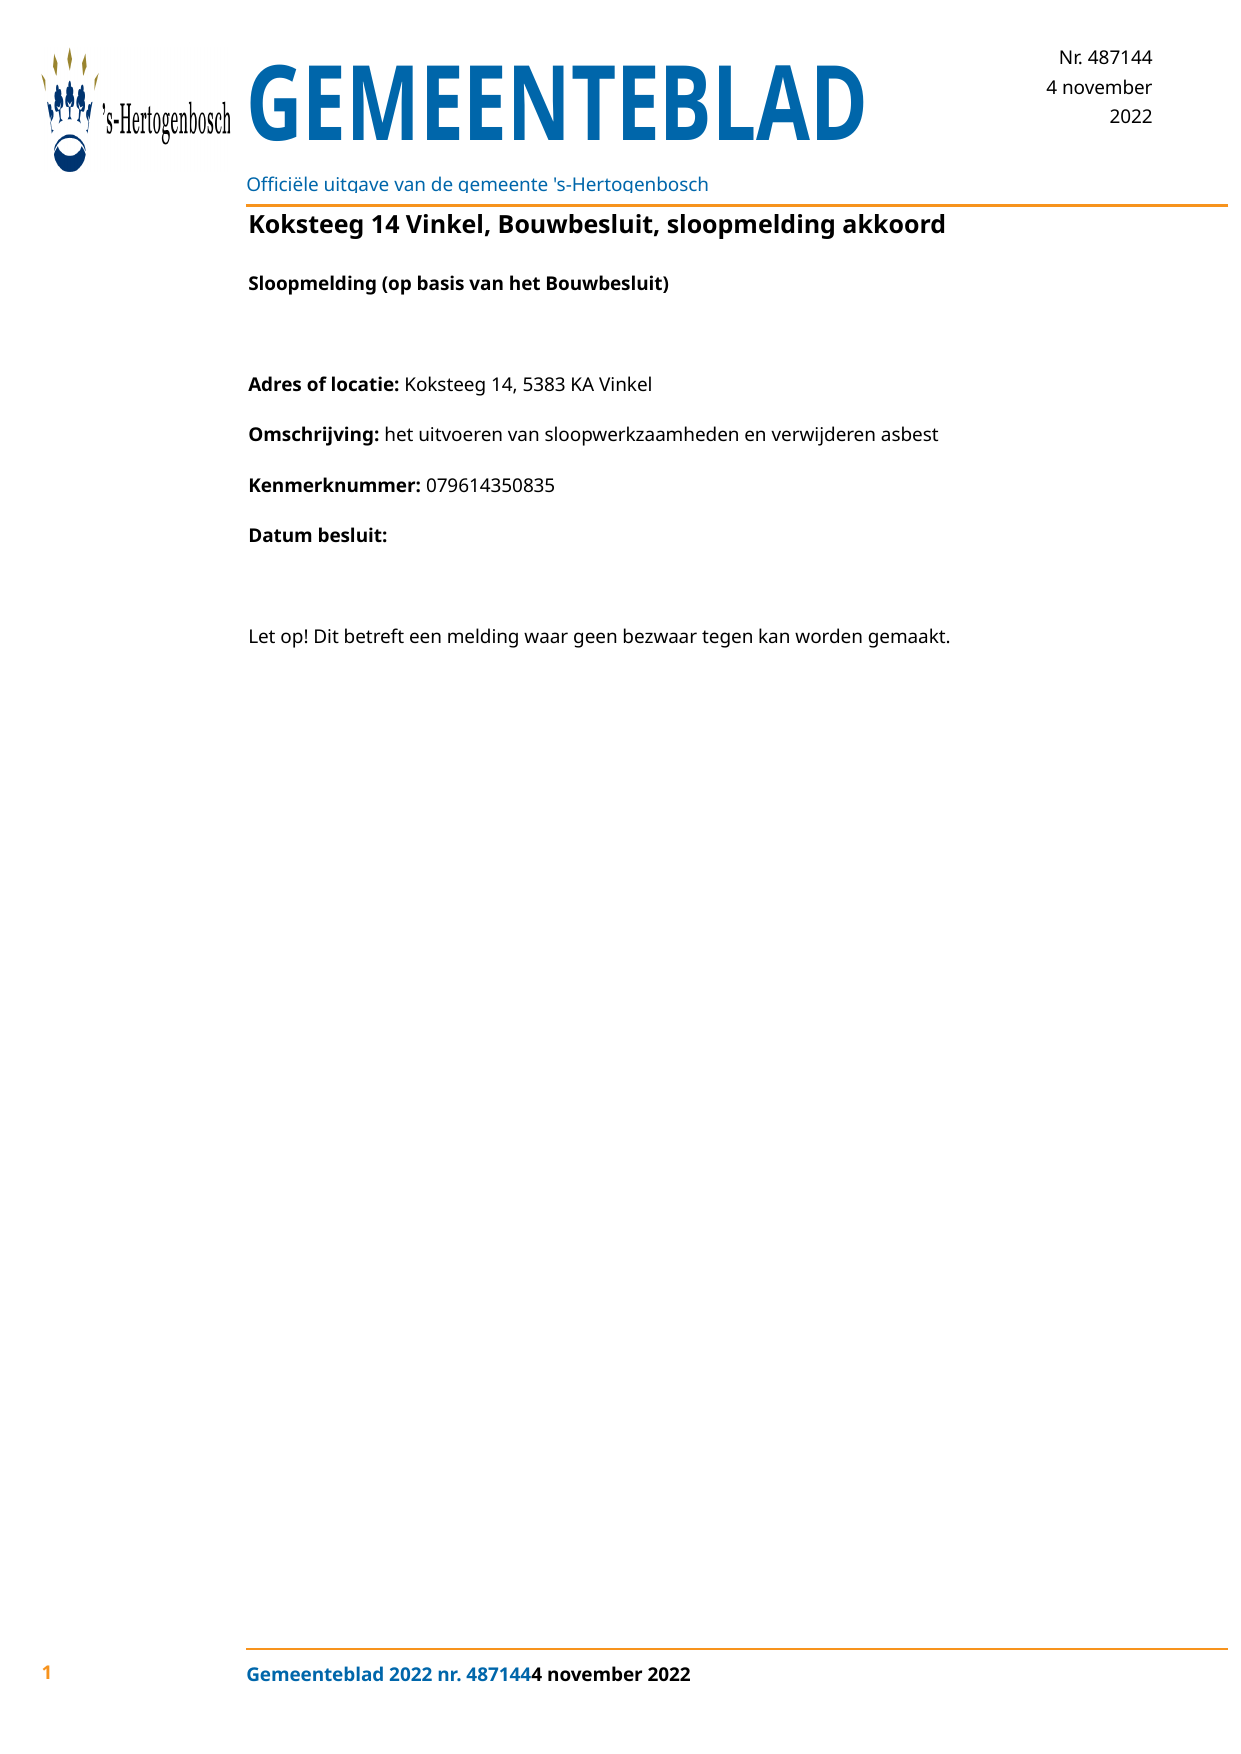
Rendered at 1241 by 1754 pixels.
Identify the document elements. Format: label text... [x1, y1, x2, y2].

text Koksteeg 14 Vinkel, Bouwbesluit, sloopmelding akkoord [248, 207, 1152, 241]
picture [41, 47, 231, 172]
text Sloopmelding (op basis van het Bouwbesluit) [248, 270, 1152, 296]
text Datum besluit: [248, 522, 1152, 548]
text Omschrijving: het uitvoeren van sloopwerkzaamheden en verwijderen asbest [248, 422, 1152, 447]
text Adres of locatie: Koksteeg 14, 5383 KA Vinkel [248, 371, 1152, 397]
text Let op! Dit betreft een melding waar geen bezwaar tegen kan worden gemaakt. [248, 623, 1152, 649]
text Kenmerknummer: 079614350835 [248, 472, 1152, 498]
